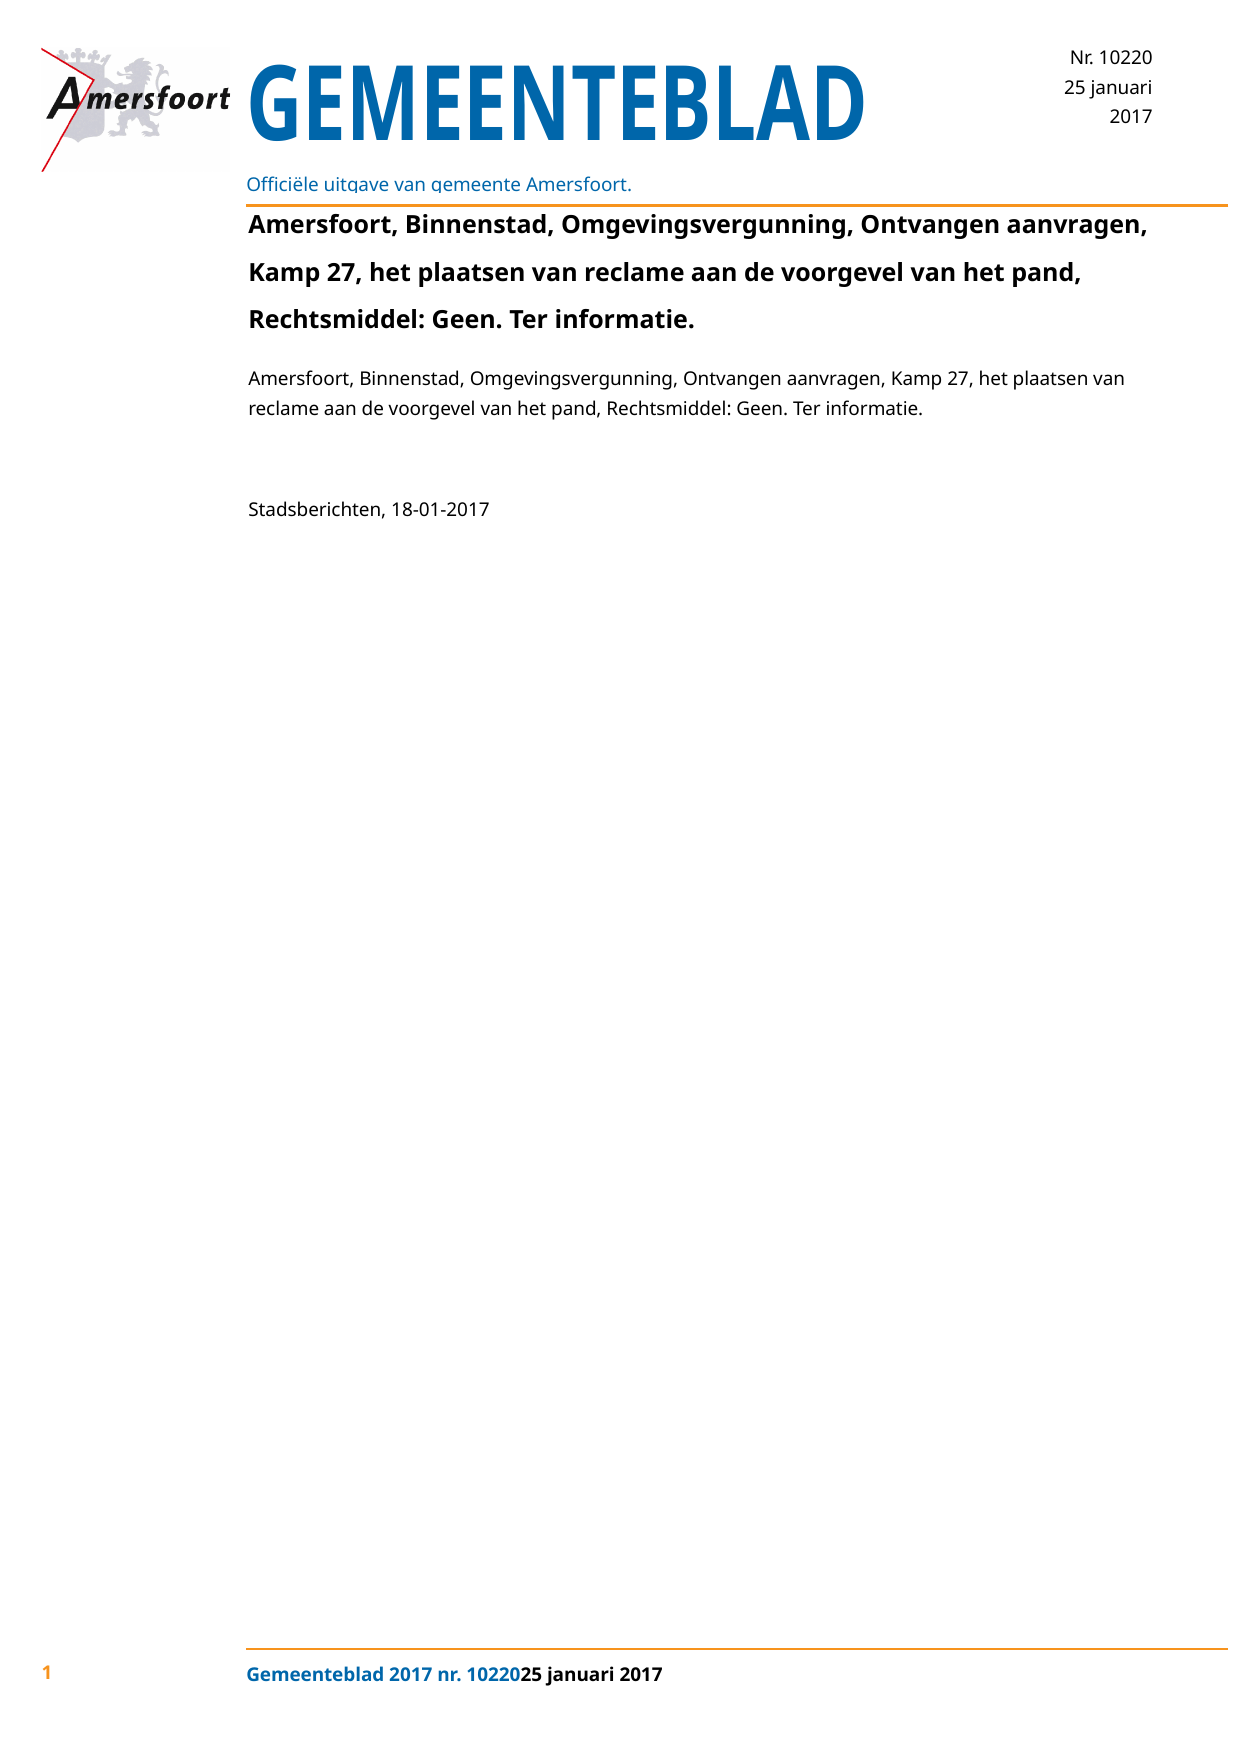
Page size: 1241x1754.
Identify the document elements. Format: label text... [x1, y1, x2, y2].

text Amersfoort, Binnenstad, Omgevingsvergunning, Ontvangen aanvragen, Kamp 27, het plaatsen van reclame aan de voorgevel van het pand, Rechtsmiddel: Geen. Ter informatie. [248, 207, 1152, 336]
text Stadsberichten, 18-01-2017 [248, 496, 1152, 522]
text Amersfoort, Binnenstad, Omgevingsvergunning, Ontvangen aanvragen, Kamp 27, het plaatsen van reclame aan de voorgevel van het pand, Rechtsmiddel: Geen. Ter informatie. [248, 366, 1152, 421]
picture [41, 47, 231, 172]
